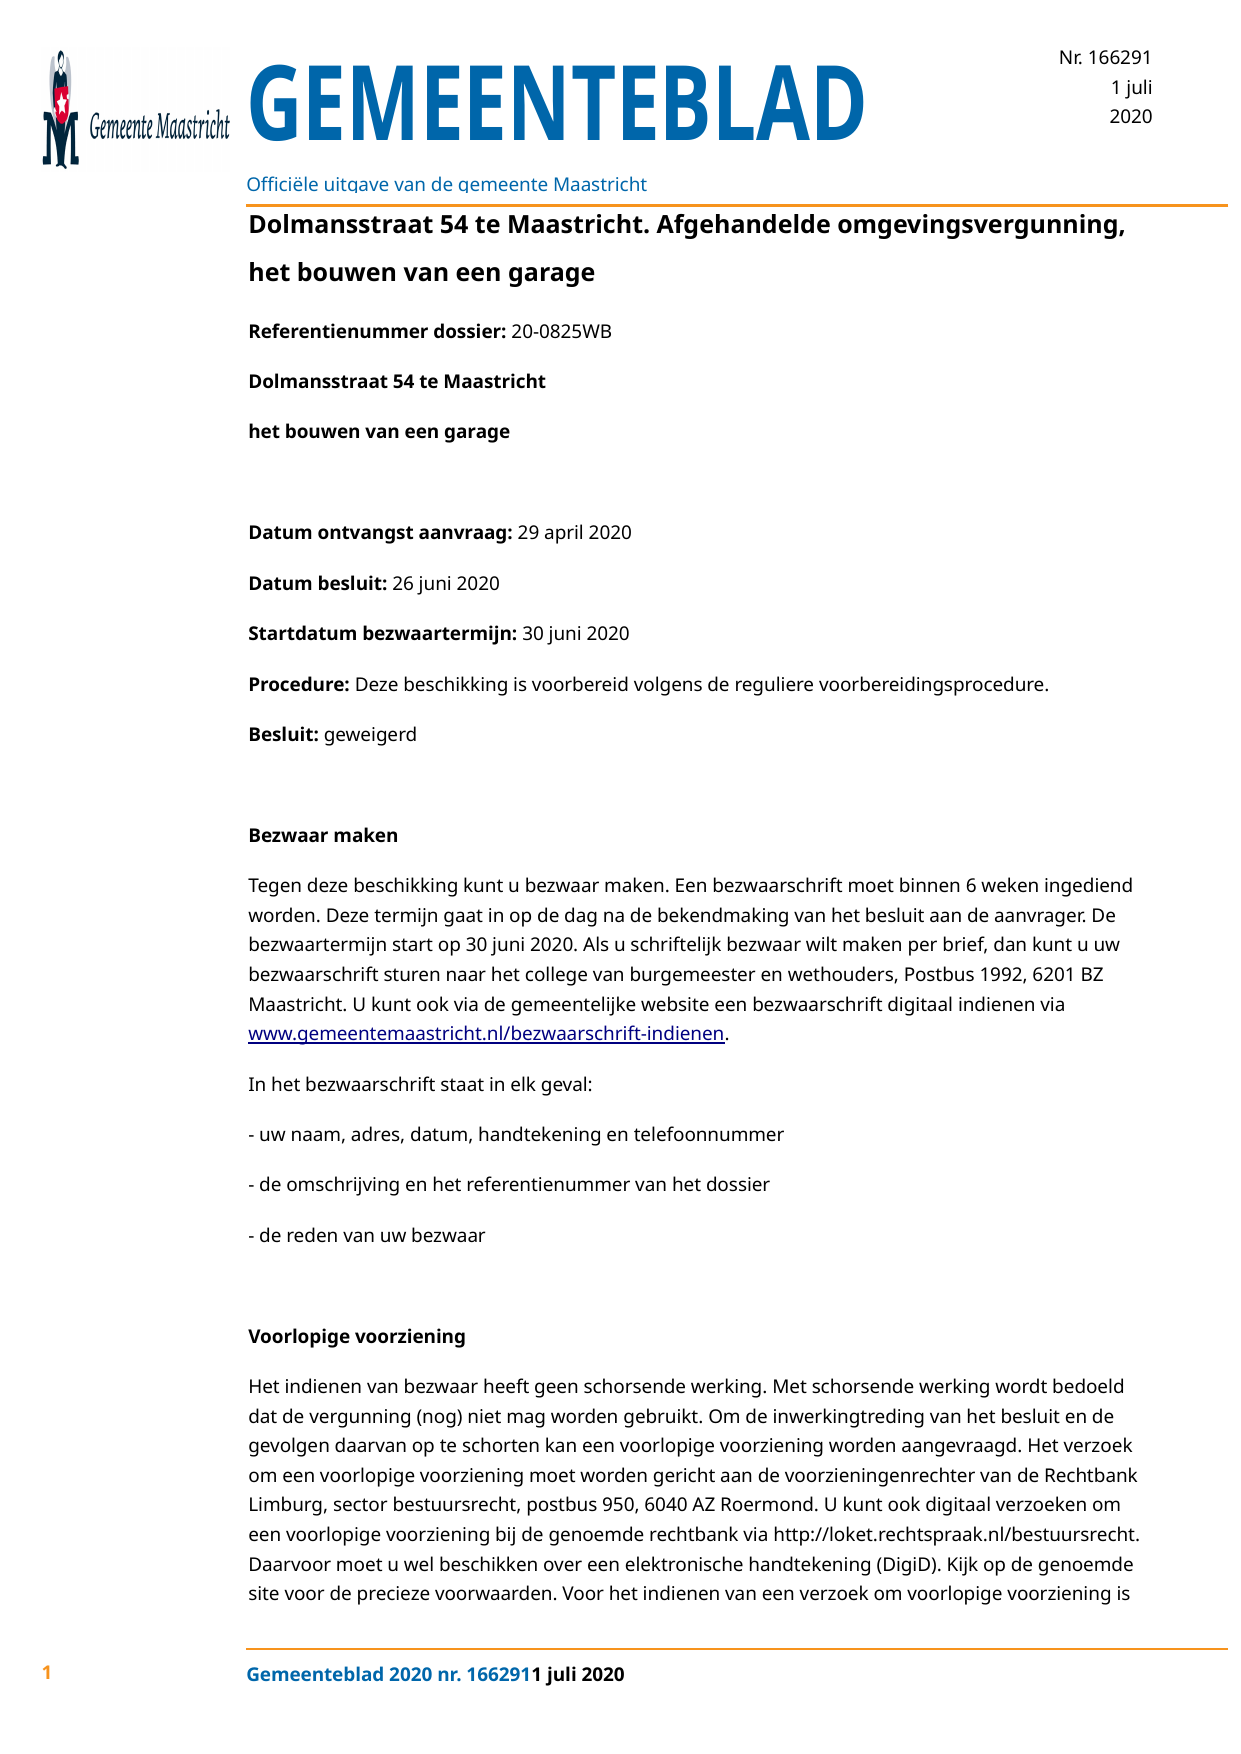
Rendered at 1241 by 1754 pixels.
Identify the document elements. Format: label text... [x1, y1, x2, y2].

text - de omschrijving en het referentienummer van het dossier [248, 1172, 1152, 1197]
text Bezwaar maken [248, 822, 1152, 848]
text Referentienummer dossier: 20-0825WB [248, 318, 1152, 344]
text Datum ontvangst aanvraag: 29 april 2020 [248, 519, 1152, 545]
text Besluit: geweigerd [248, 721, 1152, 747]
text In het bezwaarschrift staat in elk geval: [248, 1071, 1152, 1097]
text Dolmansstraat 54 te Maastricht. Afgehandelde omgevingsvergunning, het bouwen van een garage [248, 207, 1152, 288]
text Datum besluit: 26 juni 2020 [248, 570, 1152, 596]
text Voorlopige voorziening [248, 1323, 1152, 1349]
text Procedure: Deze beschikking is voorbereid volgens de reguliere voorbereidingsprocedure. [248, 671, 1152, 697]
text Dolmansstraat 54 te Maastricht [248, 368, 1152, 394]
picture [41, 47, 231, 172]
text - uw naam, adres, datum, handtekening en telefoonnummer [248, 1121, 1152, 1147]
text - de reden van uw bezwaar [248, 1222, 1152, 1248]
text Tegen deze beschikking kunt u bezwaar maken. Een bezwaarschrift moet binnen 6 weken ingediend worden. Deze termijn gaat in op de dag na de bekendmaking van het besluit aan de aanvrager. De bezwaartermijn start op 30 juni 2020. Als u schriftelijk bezwaar wilt maken per brief, dan kunt u uw bezwaarschrift sturen naar het college van burgemeester en wethouders, Postbus 1992, 6201 BZ Maastricht. U kunt ook via de gemeentelijke website een bezwaarschrift digitaal indienen via www.gemeentemaastricht.nl/bezwaarschrift-indienen. [248, 872, 1152, 1046]
text Startdatum bezwaartermijn: 30 juni 2020 [248, 620, 1152, 646]
text Het indienen van bezwaar heeft geen schorsende werking. Met schorsende werking wordt bedoeld dat de vergunning (nog) niet mag worden gebruikt. Om de inwerkingtreding van het besluit en de gevolgen daarvan op te schorten kan een voorlopige voorziening worden aangevraagd. Het verzoek om een voorlopige voorziening moet worden gericht aan de voorzieningenrechter van de Rechtbank Limburg, sector bestuursrecht, postbus 950, 6040 AZ Roermond. U kunt ook digitaal verzoeken om een voorlopige voorziening bij de genoemde rechtbank via http://loket.rechtspraak.nl/bestuursrecht. Daarvoor moet u wel beschikken over een elektronische handtekening (DigiD). Kijk op de genoemde site voor de precieze voorwaarden. Voor het indienen van een verzoek om voorlopige voorziening is [248, 1373, 1152, 1606]
text het bouwen van een garage [248, 419, 1152, 444]
